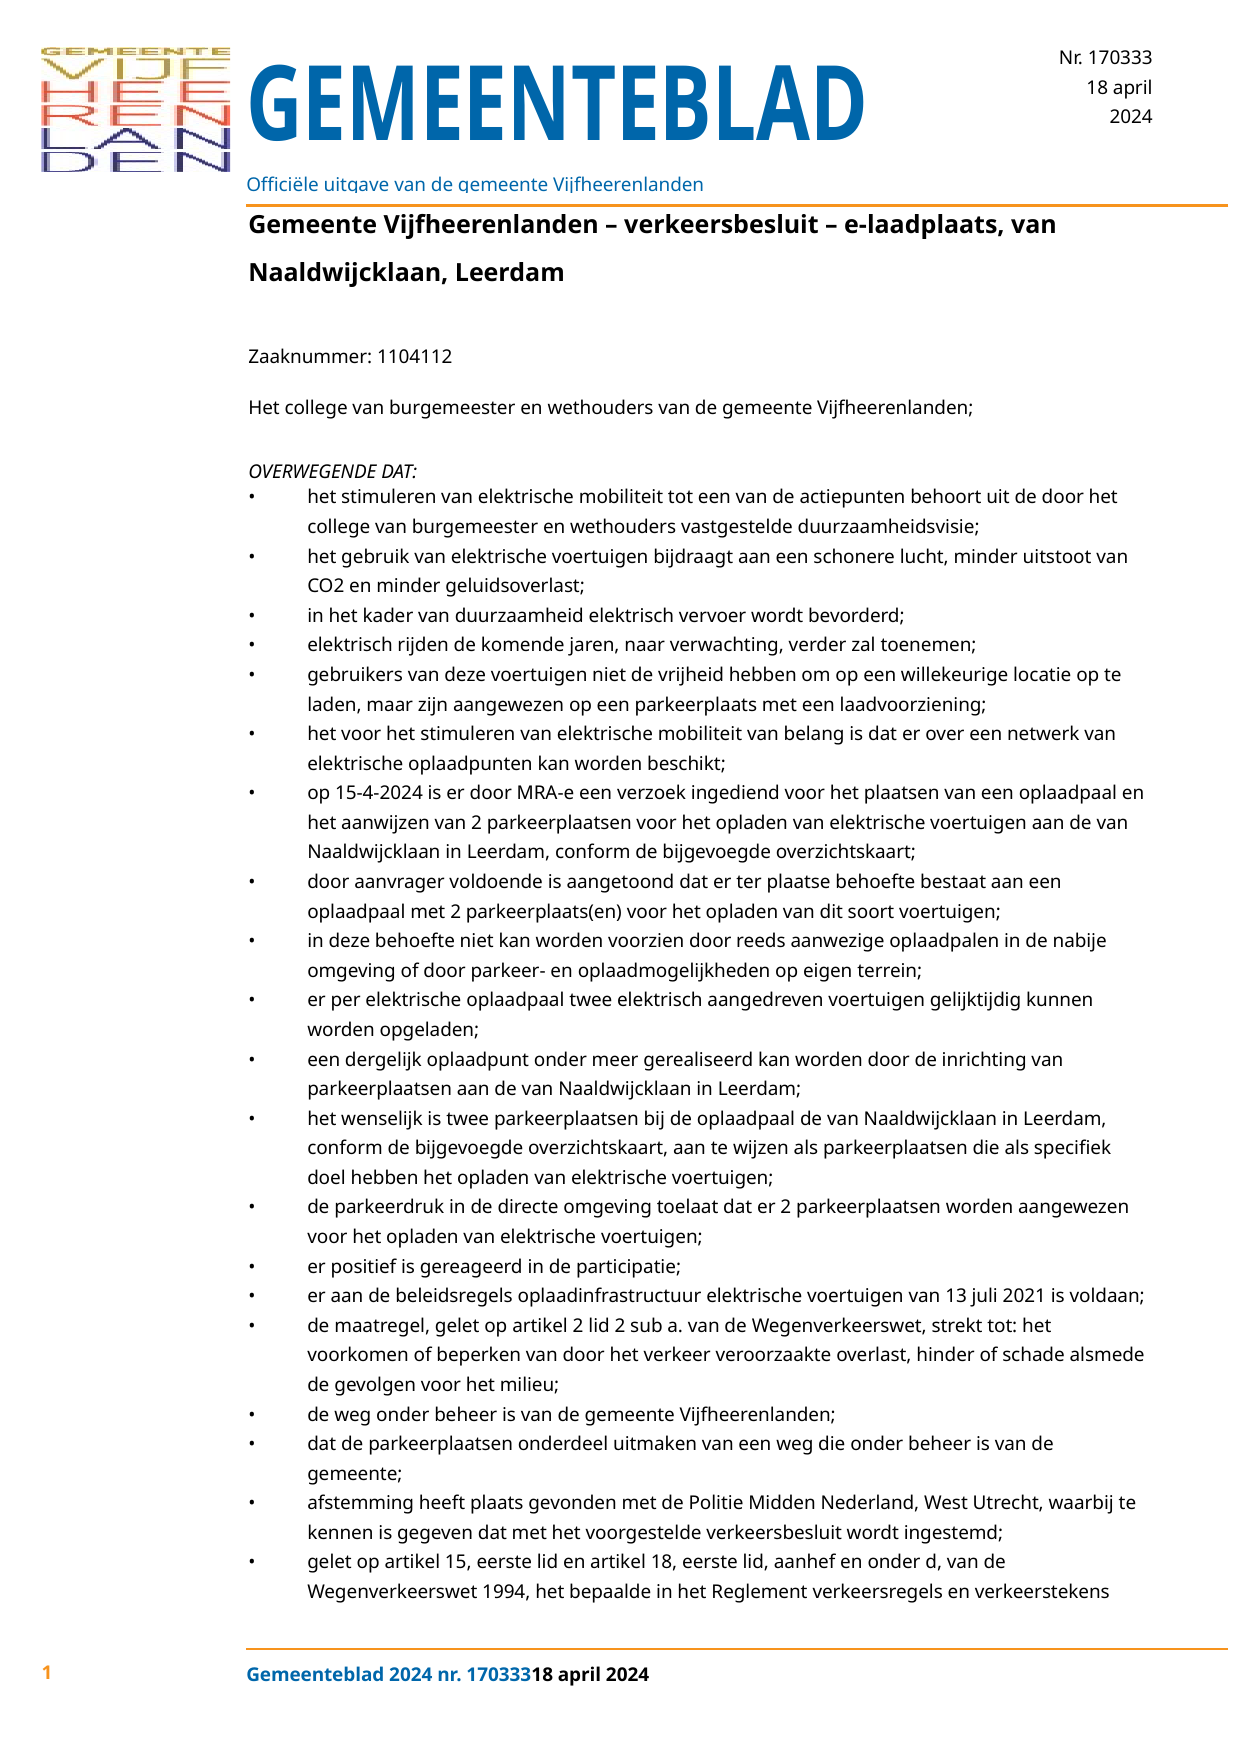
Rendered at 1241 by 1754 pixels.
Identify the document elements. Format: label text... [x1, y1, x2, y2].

list het gebruik van elektrische voertuigen bijdraagt aan een schonere lucht, minder uitstoot van CO2 en minder geluidsoverlast; [248, 543, 1152, 598]
list door aanvrager voldoende is aangetoond dat er ter plaatse behoefte bestaat aan een oplaadpaal met 2 parkeerplaats(en) voor het opladen van dit soort voertuigen; [248, 868, 1152, 924]
list gelet op artikel 15, eerste lid en artikel 18, eerste lid, aanhef en onder d, van de Wegenverkeerswet 1994, het bepaalde in het Reglement verkeersregels en verkeerstekens [248, 1549, 1152, 1604]
list de maatregel, gelet op artikel 2 lid 2 sub a. van de Wegenverkeerswet, strekt tot: het voorkomen of beperken van door het verkeer veroorzaakte overlast, hinder of schade alsmede de gevolgen voor het milieu; [248, 1312, 1152, 1397]
list het voor het stimuleren van elektrische mobiliteit van belang is dat er over een netwerk van elektrische oplaadpunten kan worden beschikt; [248, 720, 1152, 776]
list afstemming heeft plaats gevonden met de Politie Midden Nederland, West Utrecht, waarbij te kennen is gegeven dat met het voorgestelde verkeersbesluit wordt ingestemd; [248, 1489, 1152, 1545]
list gebruikers van deze voertuigen niet de vrijheid hebben om op een willekeurige locatie op te laden, maar zijn aangewezen op een parkeerplaats met een laadvoorziening; [248, 661, 1152, 717]
list er per elektrische oplaadpaal twee elektrisch aangedreven voertuigen gelijktijdig kunnen worden opgeladen; [248, 987, 1152, 1042]
list dat de parkeerplaatsen onderdeel uitmaken van een weg die onder beheer is van de gemeente; [248, 1430, 1152, 1486]
list in het kader van duurzaamheid elektrisch vervoer wordt bevorderd; [248, 602, 1152, 628]
list elektrisch rijden de komende jaren, naar verwachting, verder zal toenemen; [248, 632, 1152, 657]
list op 15-4-2024 is er door MRA-e een verzoek ingediend voor het plaatsen van een oplaadpaal en het aanwijzen van 2 parkeerplaatsen voor het opladen van elektrische voertuigen aan de van Naaldwijcklaan in Leerdam, conform de bijgevoegde overzichtskaart; [248, 779, 1152, 864]
text Het college van burgemeester en wethouders van de gemeente Vijfheerenlanden; [248, 394, 1152, 420]
text OVERWEGENDE DAT: [248, 458, 1152, 484]
list het stimuleren van elektrische mobiliteit tot een van de actiepunten behoort uit de door het college van burgemeester en wethouders vastgestelde duurzaamheidsvisie; [248, 484, 1152, 539]
text Zaaknummer: 1104112 [248, 344, 1152, 369]
list een dergelijk oplaadpunt onder meer gerealiseerd kan worden door de inrichting van parkeerplaatsen aan de van Naaldwijcklaan in Leerdam; [248, 1046, 1152, 1101]
list in deze behoefte niet kan worden voorzien door reeds aanwezige oplaadpalen in de nabije omgeving of door parkeer- en oplaadmogelijkheden op eigen terrein; [248, 927, 1152, 983]
list er positief is gereageerd in de participatie; [248, 1253, 1152, 1279]
list het wenselijk is twee parkeerplaatsen bij de oplaadpaal de van Naaldwijcklaan in Leerdam, conform de bijgevoegde overzichtskaart, aan te wijzen als parkeerplaatsen die als specifiek doel hebben het opladen van elektrische voertuigen; [248, 1105, 1152, 1190]
list de weg onder beheer is van de gemeente Vijfheerenlanden; [248, 1401, 1152, 1427]
text Gemeente Vijfheerenlanden – verkeersbesluit – e-laadplaats, van Naaldwijcklaan, Leerdam [248, 207, 1152, 288]
list de parkeerdruk in de directe omgeving toelaat dat er 2 parkeerplaatsen worden aangewezen voor het opladen van elektrische voertuigen; [248, 1194, 1152, 1249]
list er aan de beleidsregels oplaadinfrastructuur elektrische voertuigen van 13 juli 2021 is voldaan; [248, 1282, 1152, 1308]
picture [41, 47, 231, 172]
